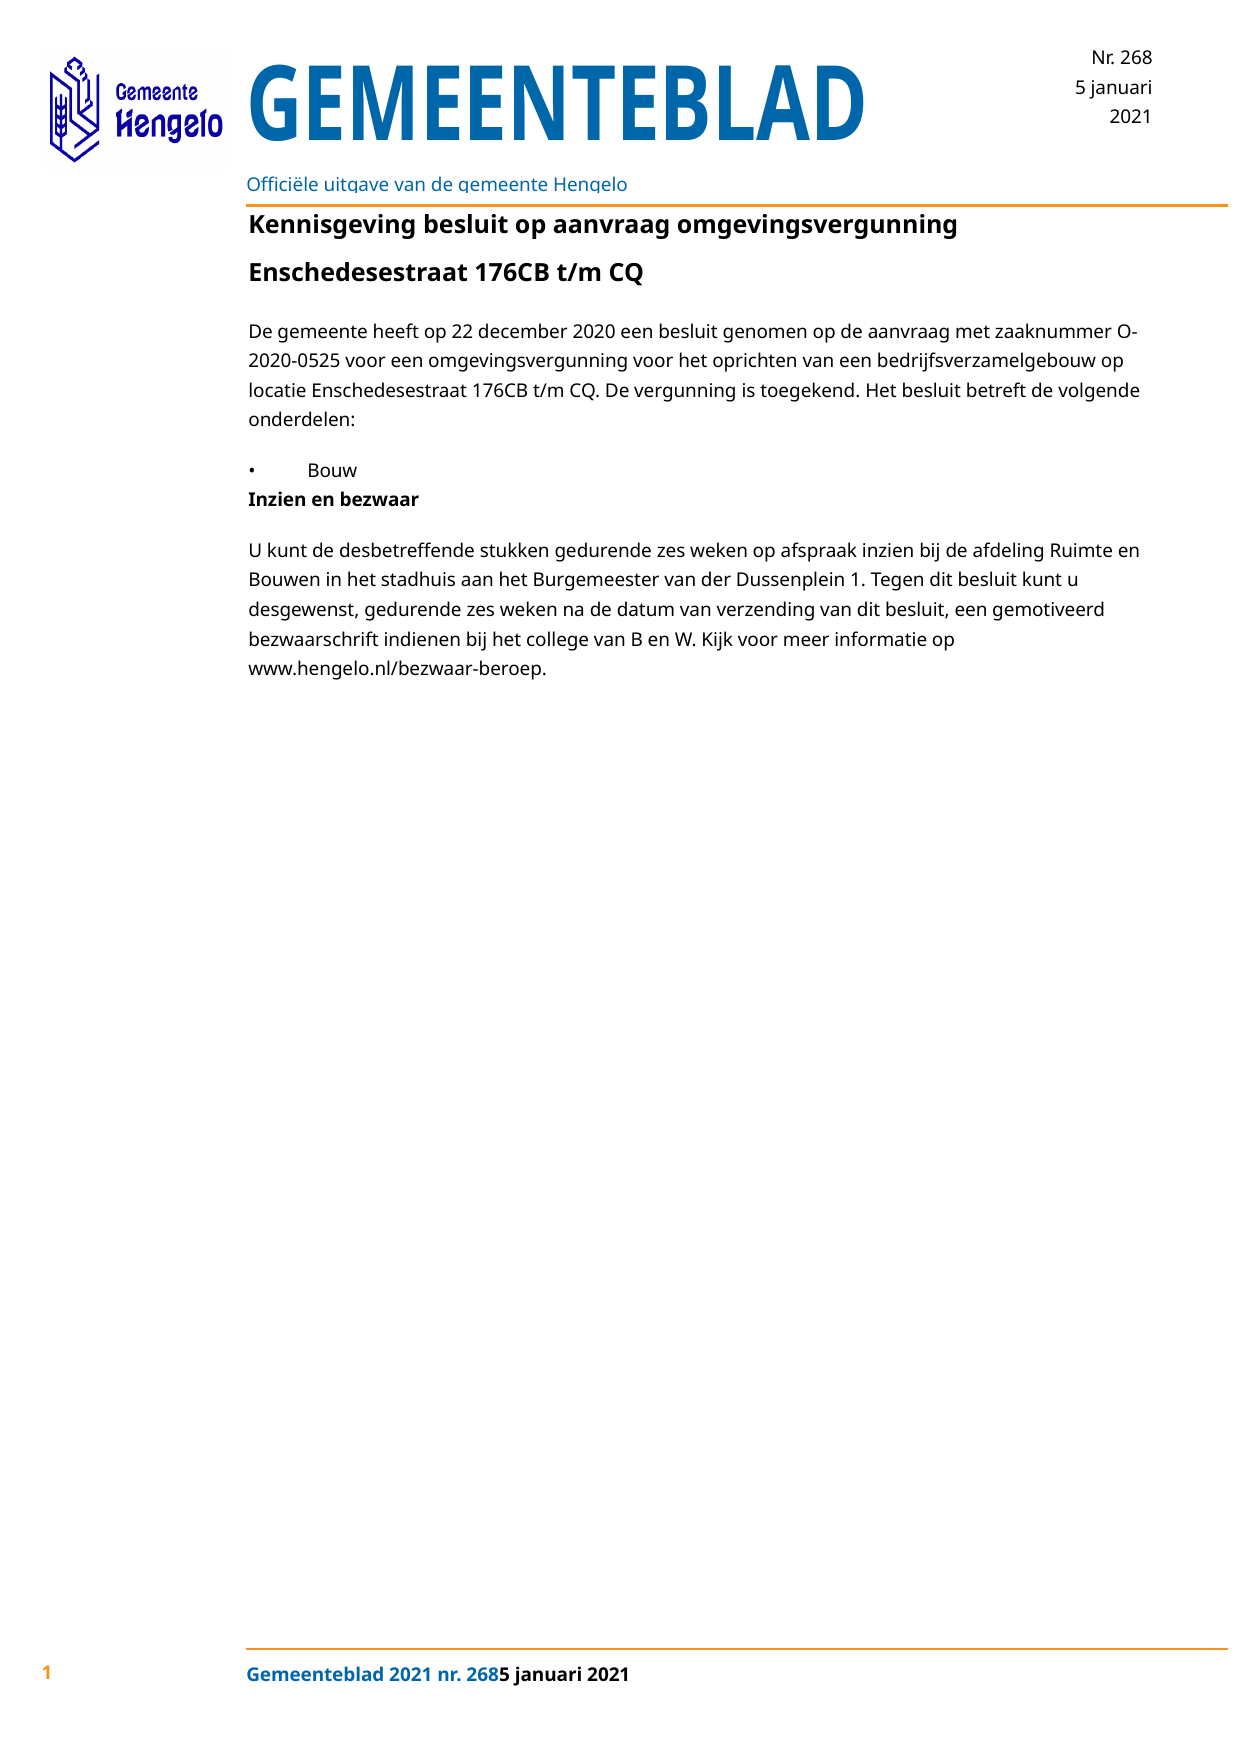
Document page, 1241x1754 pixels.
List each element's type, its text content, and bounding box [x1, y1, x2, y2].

text Inzien en bezwaar [248, 487, 1152, 512]
text U kunt de desbetreffende stukken gedurende zes weken op afspraak inzien bij de afdeling Ruimte en Bouwen in het stadhuis aan het Burgemeester van der Dussenplein 1. Tegen dit besluit kunt u desgewenst, gedurende zes weken na de datum van verzending van dit besluit, een gemotiveerd bezwaarschrift indienen bij het college van B en W. Kijk voor meer informatie op www.hengelo.nl/bezwaar-beroep. [248, 537, 1152, 681]
text Kennisgeving besluit op aanvraag omgevingsvergunning Enschedesestraat 176CB t/m CQ [248, 207, 1152, 288]
picture [41, 47, 231, 172]
list Bouw [248, 457, 1152, 483]
text De gemeente heeft op 22 december 2020 een besluit genomen op de aanvraag met zaaknummer O-2020-0525 voor een omgevingsvergunning voor het oprichten van een bedrijfsverzamelgebouw op locatie Enschedesestraat 176CB t/m CQ. De vergunning is toegekend. Het besluit betreft de volgende onderdelen: [248, 318, 1152, 432]
